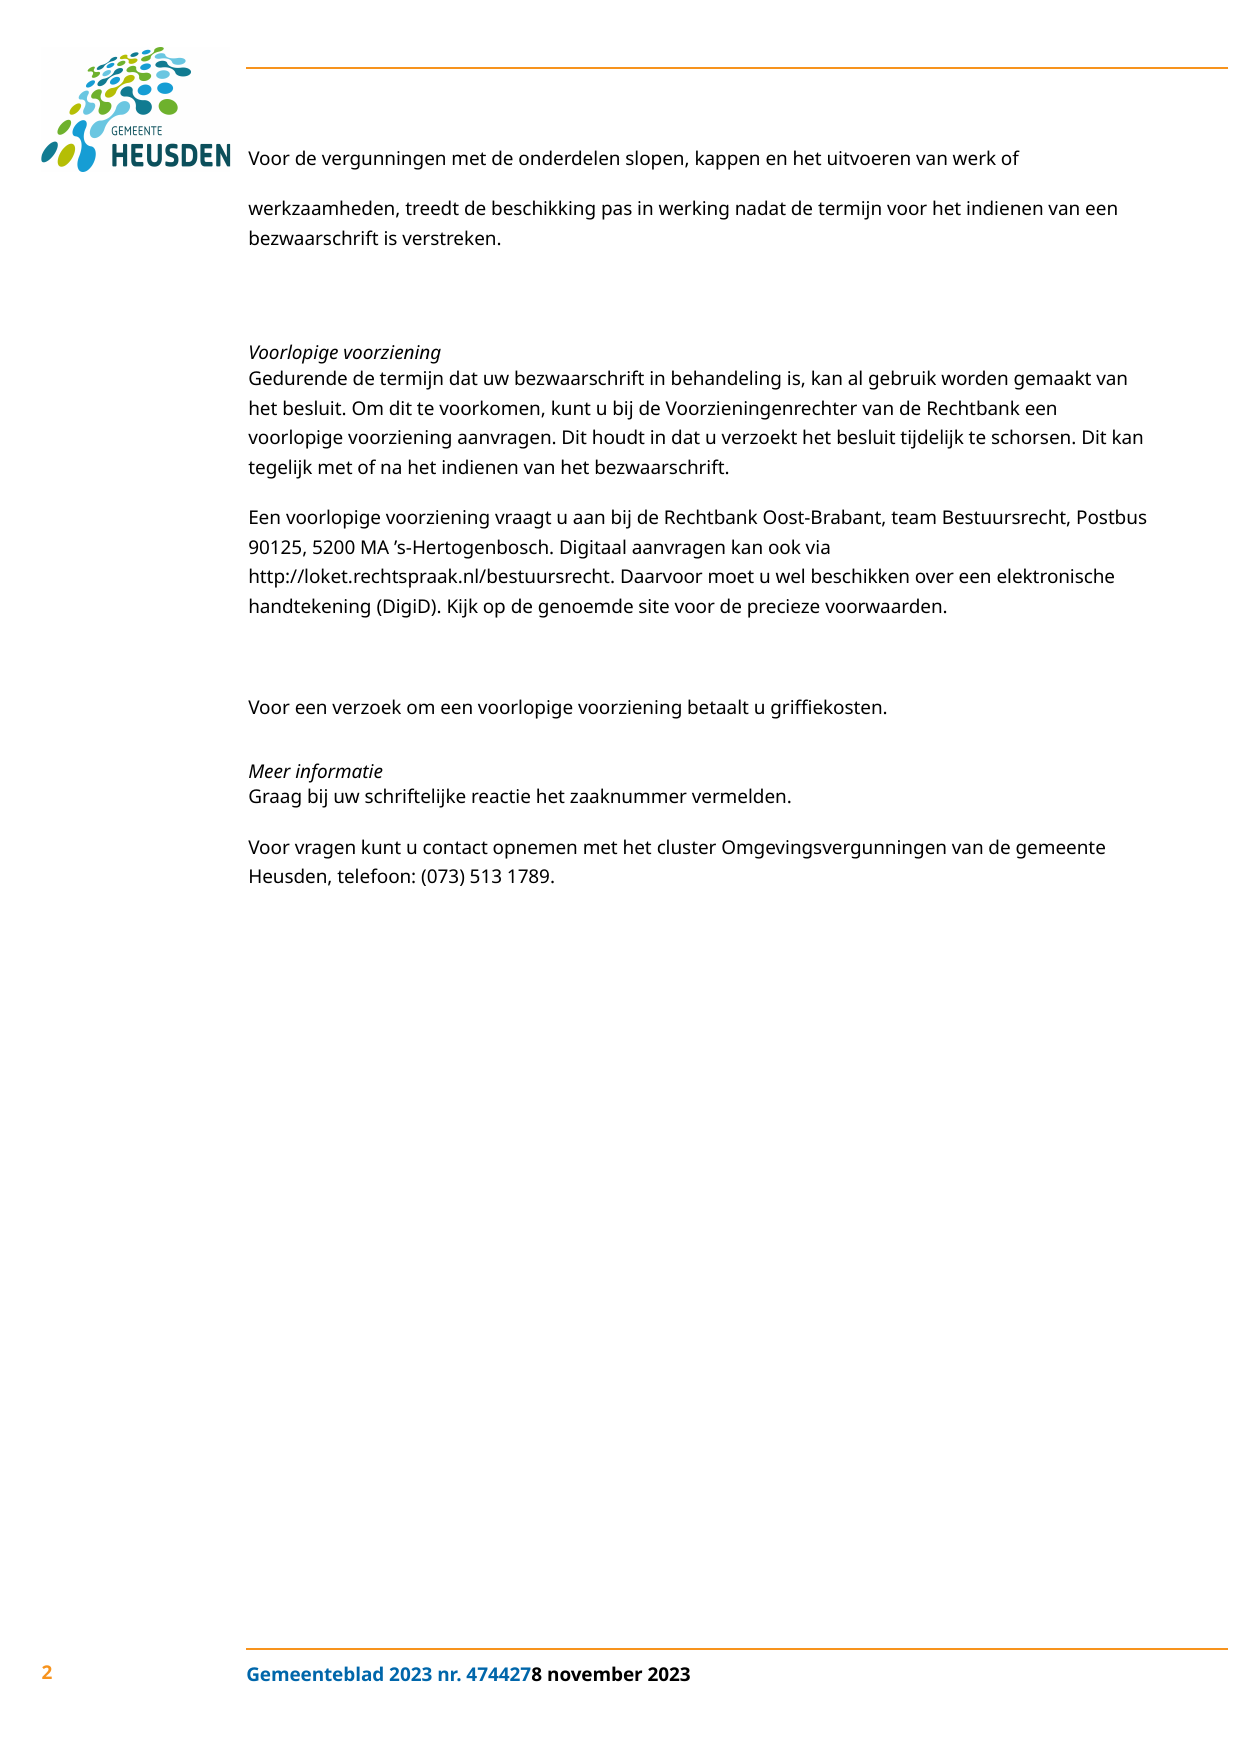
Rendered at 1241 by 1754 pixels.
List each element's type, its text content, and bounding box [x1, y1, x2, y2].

picture [41, 47, 231, 172]
text Graag bij uw schriftelijke reactie het zaaknummer vermelden. [248, 784, 1152, 809]
text Meer informatie [248, 758, 1152, 784]
text Voor vragen kunt u contact opnemen met het cluster Omgevingsvergunningen van de gemeente Heusden, telefoon: (073) 513 1789. [248, 834, 1152, 889]
text werkzaamheden, treedt de beschikking pas in werking nadat de termijn voor het indienen van een bezwaarschrift is verstreken. [248, 196, 1152, 251]
text Voorlopige voorziening [248, 339, 1152, 365]
text Voor een verzoek om een voorlopige voorziening betaalt u griffiekosten. [248, 694, 1152, 720]
text Gedurende de termijn dat uw bezwaarschrift in behandeling is, kan al gebruik worden gemaakt van het besluit. Om dit te voorkomen, kunt u bij de Voorzieningenrechter van de Rechtbank een voorlopige voorziening aanvragen. Dit houdt in dat u verzoekt het besluit tijdelijk te schorsen. Dit kan tegelijk met of na het indienen van het bezwaarschrift. [248, 365, 1152, 480]
text Voor de vergunningen met de onderdelen slopen, kappen en het uitvoeren van werk of [248, 145, 1152, 171]
text Een voorlopige voorziening vraagt u aan bij de Rechtbank Oost-Brabant, team Bestuursrecht, Postbus 90125, 5200 MA ’s-Hertogenbosch. Digitaal aanvragen kan ook via http://loket.rechtspraak.nl/bestuursrecht. Daarvoor moet u wel beschikken over een elektronische handtekening (DigiD). Kijk op de genoemde site voor de precieze voorwaarden. [248, 504, 1152, 619]
